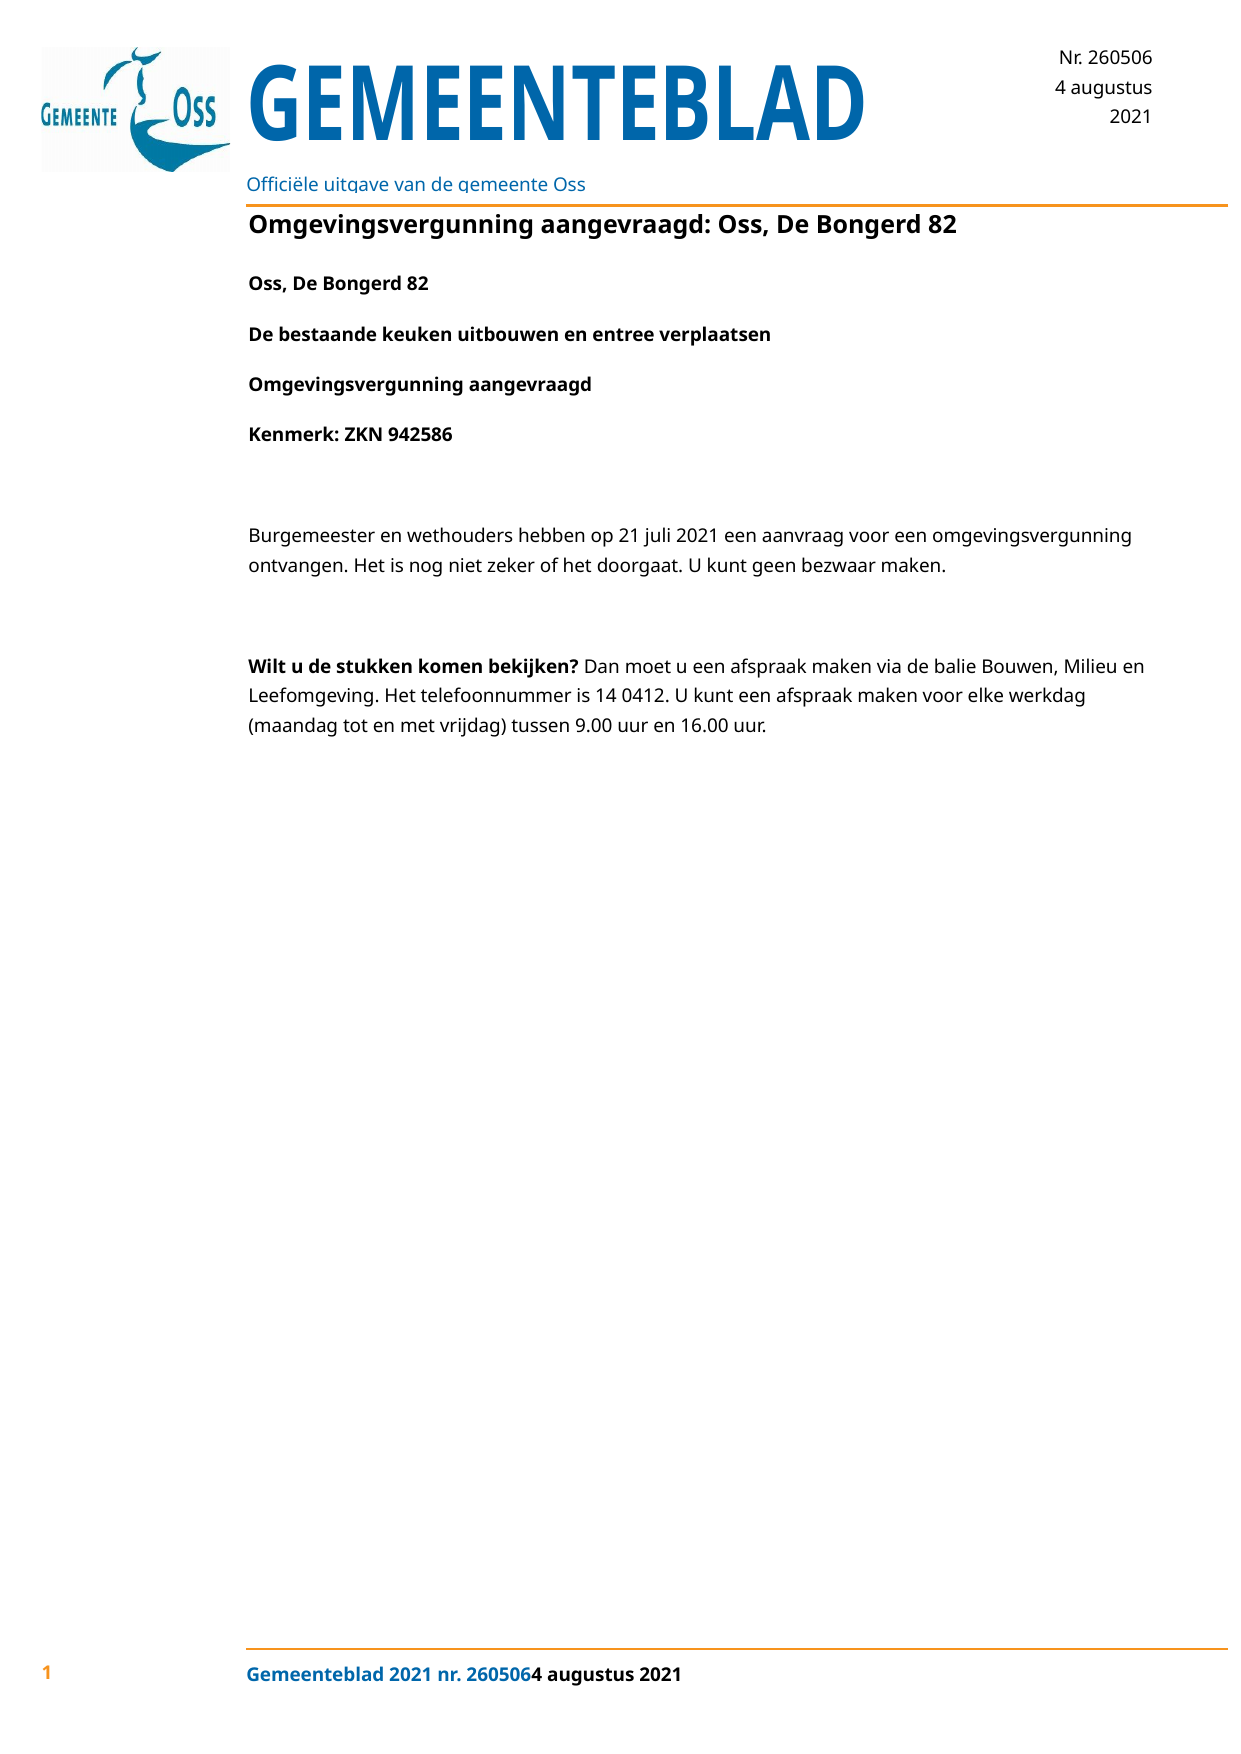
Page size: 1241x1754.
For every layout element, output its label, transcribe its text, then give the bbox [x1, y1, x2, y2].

text De bestaande keuken uitbouwen en entree verplaatsen [248, 321, 1152, 346]
text Omgevingsvergunning aangevraagd [248, 371, 1152, 397]
text Wilt u de stukken komen bekijken? Dan moet u een afspraak maken via de balie Bouwen, Milieu en Leefomgeving. Het telefoonnummer is 14 0412. U kunt een afspraak maken voor elke werkdag (maandag tot en met vrijdag) tussen 9.00 uur en 16.00 uur. [248, 653, 1152, 738]
text Oss, De Bongerd 82 [248, 270, 1152, 296]
text Omgevingsvergunning aangevraagd: Oss, De Bongerd 82 [248, 207, 1152, 241]
text Kenmerk: ZKN 942586 [248, 422, 1152, 447]
text Burgemeester en wethouders hebben op 21 juli 2021 een aanvraag voor een omgevingsvergunning ontvangen. Het is nog niet zeker of het doorgaat. U kunt geen bezwaar maken. [248, 522, 1152, 578]
picture [41, 47, 231, 172]
